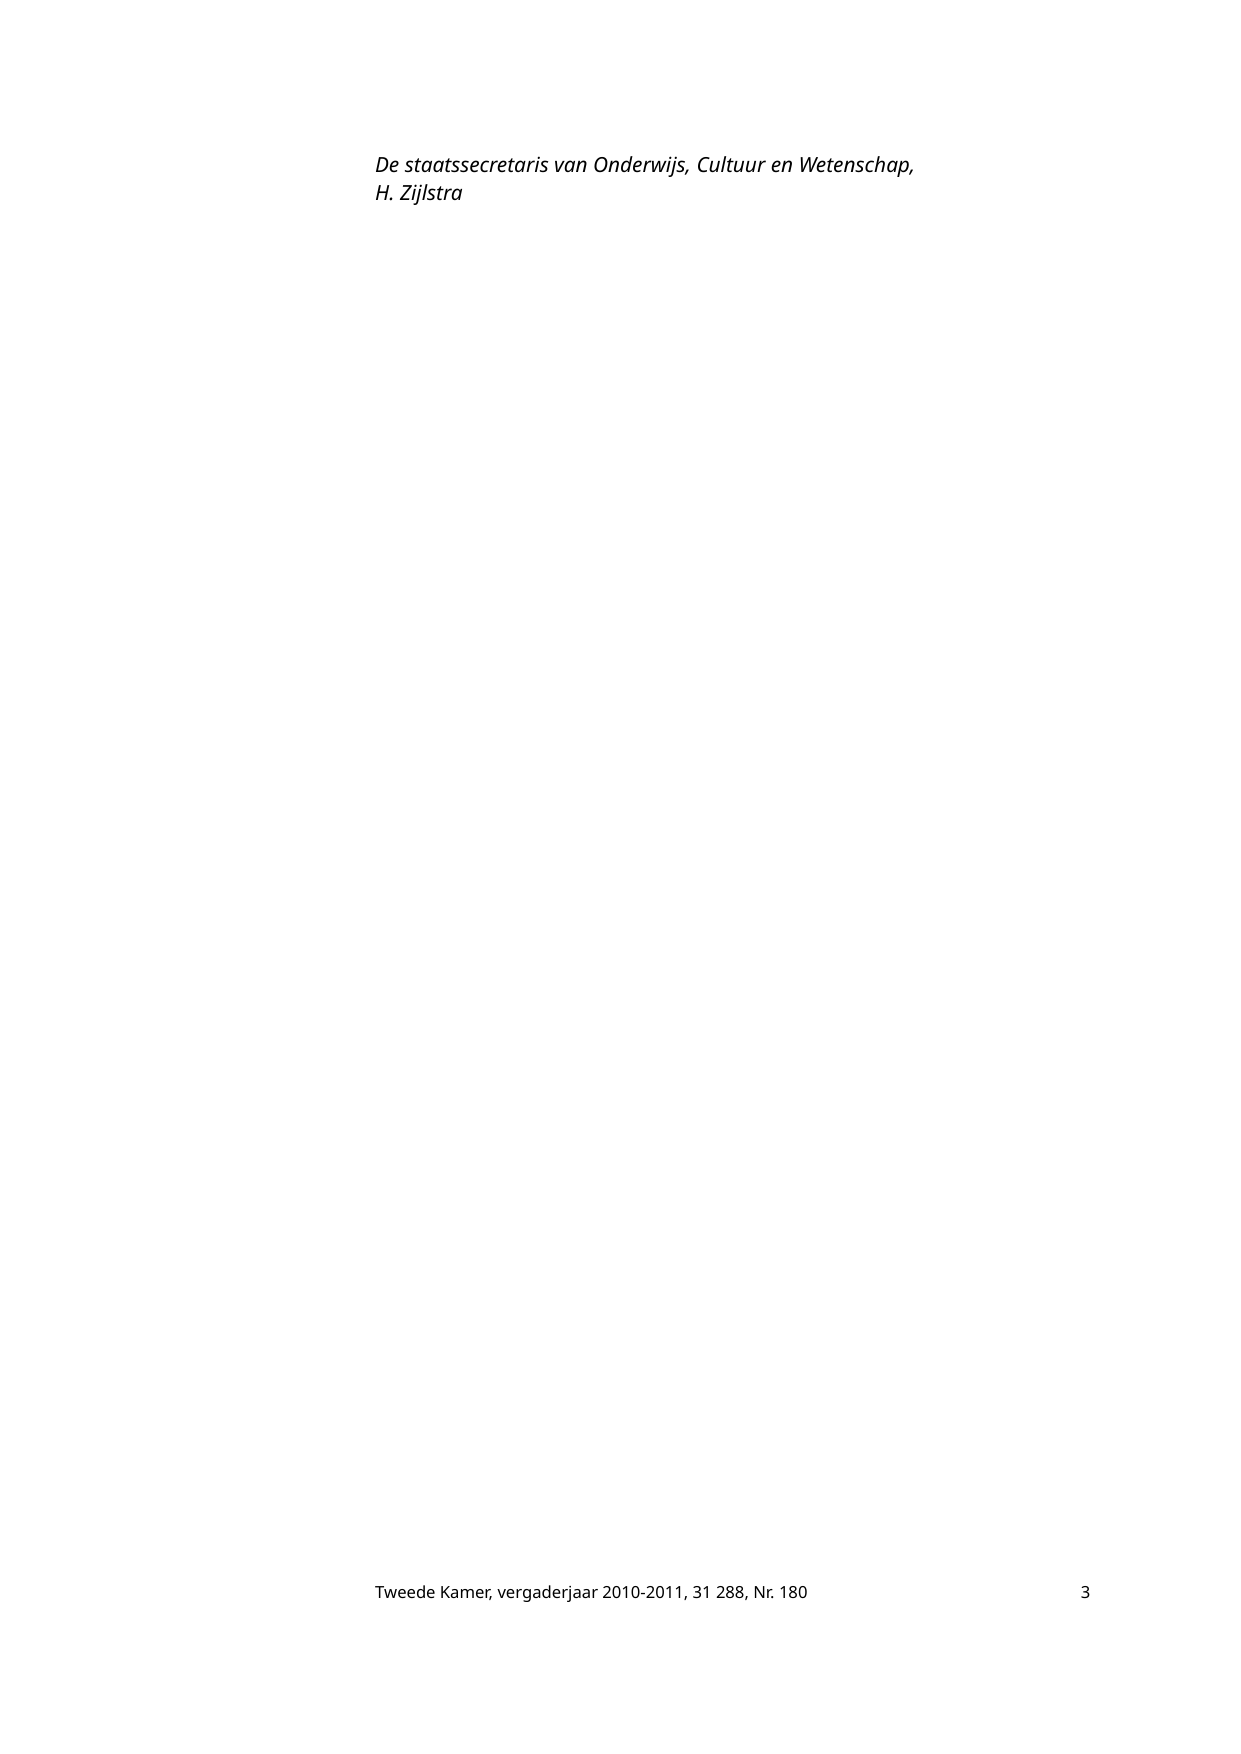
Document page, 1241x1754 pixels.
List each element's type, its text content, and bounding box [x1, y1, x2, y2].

text H. Zijlstra [375, 178, 1090, 207]
text De staatssecretaris van Onderwijs, Cultuur en Wetenschap, [375, 150, 1090, 178]
